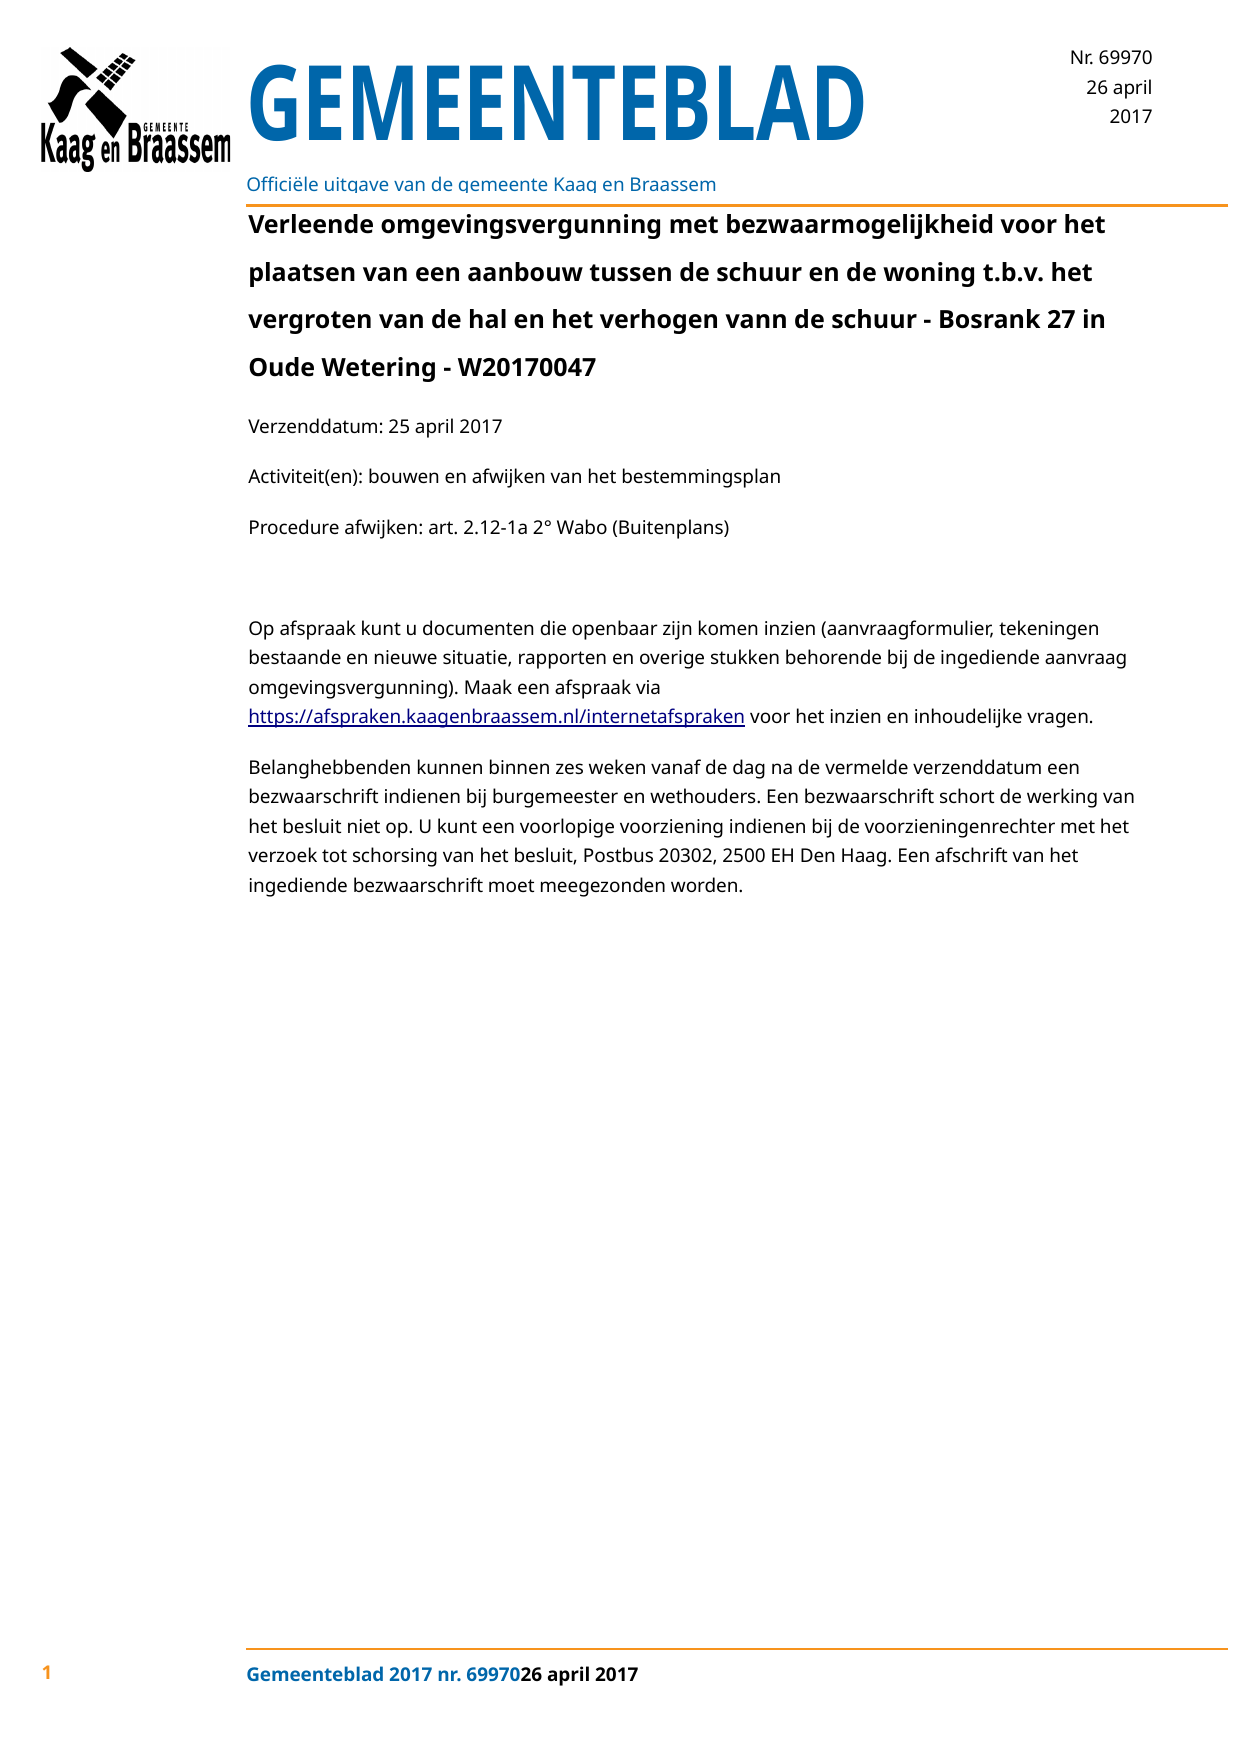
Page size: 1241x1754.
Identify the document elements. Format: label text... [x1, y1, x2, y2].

picture [41, 47, 231, 172]
text Activiteit(en): bouwen en afwijken van het bestemmingsplan [248, 463, 1152, 489]
text Belanghebbenden kunnen binnen zes weken vanaf de dag na de vermelde verzenddatum een bezwaarschrift indienen bij burgemeester en wethouders. Een bezwaarschrift schort de werking van het besluit niet op. U kunt een voorlopige voorziening indienen bij de voorzieningenrechter met het verzoek tot schorsing van het besluit, Postbus 20302, 2500 EH Den Haag. Een afschrift van het ingediende bezwaarschrift moet meegezonden worden. [248, 754, 1152, 898]
text Procedure afwijken: art. 2.12-1a 2° Wabo (Buitenplans) [248, 514, 1152, 540]
text Verleende omgevingsvergunning met bezwaarmogelijkheid voor het plaatsen van een aanbouw tussen de schuur en de woning t.b.v. het vergroten van de hal en het verhogen vann de schuur - Bosrank 27 in Oude Wetering - W20170047 [248, 207, 1152, 384]
text Op afspraak kunt u documenten die openbaar zijn komen inzien (aanvraagformulier, tekeningen bestaande en nieuwe situatie, rapporten en overige stukken behorende bij de ingediende aanvraag omgevingsvergunning). Maak een afspraak via https://afspraken.kaagenbraassem.nl/internetafspraken voor het inzien en inhoudelijke vragen. [248, 615, 1152, 729]
text Verzenddatum: 25 april 2017 [248, 413, 1152, 439]
